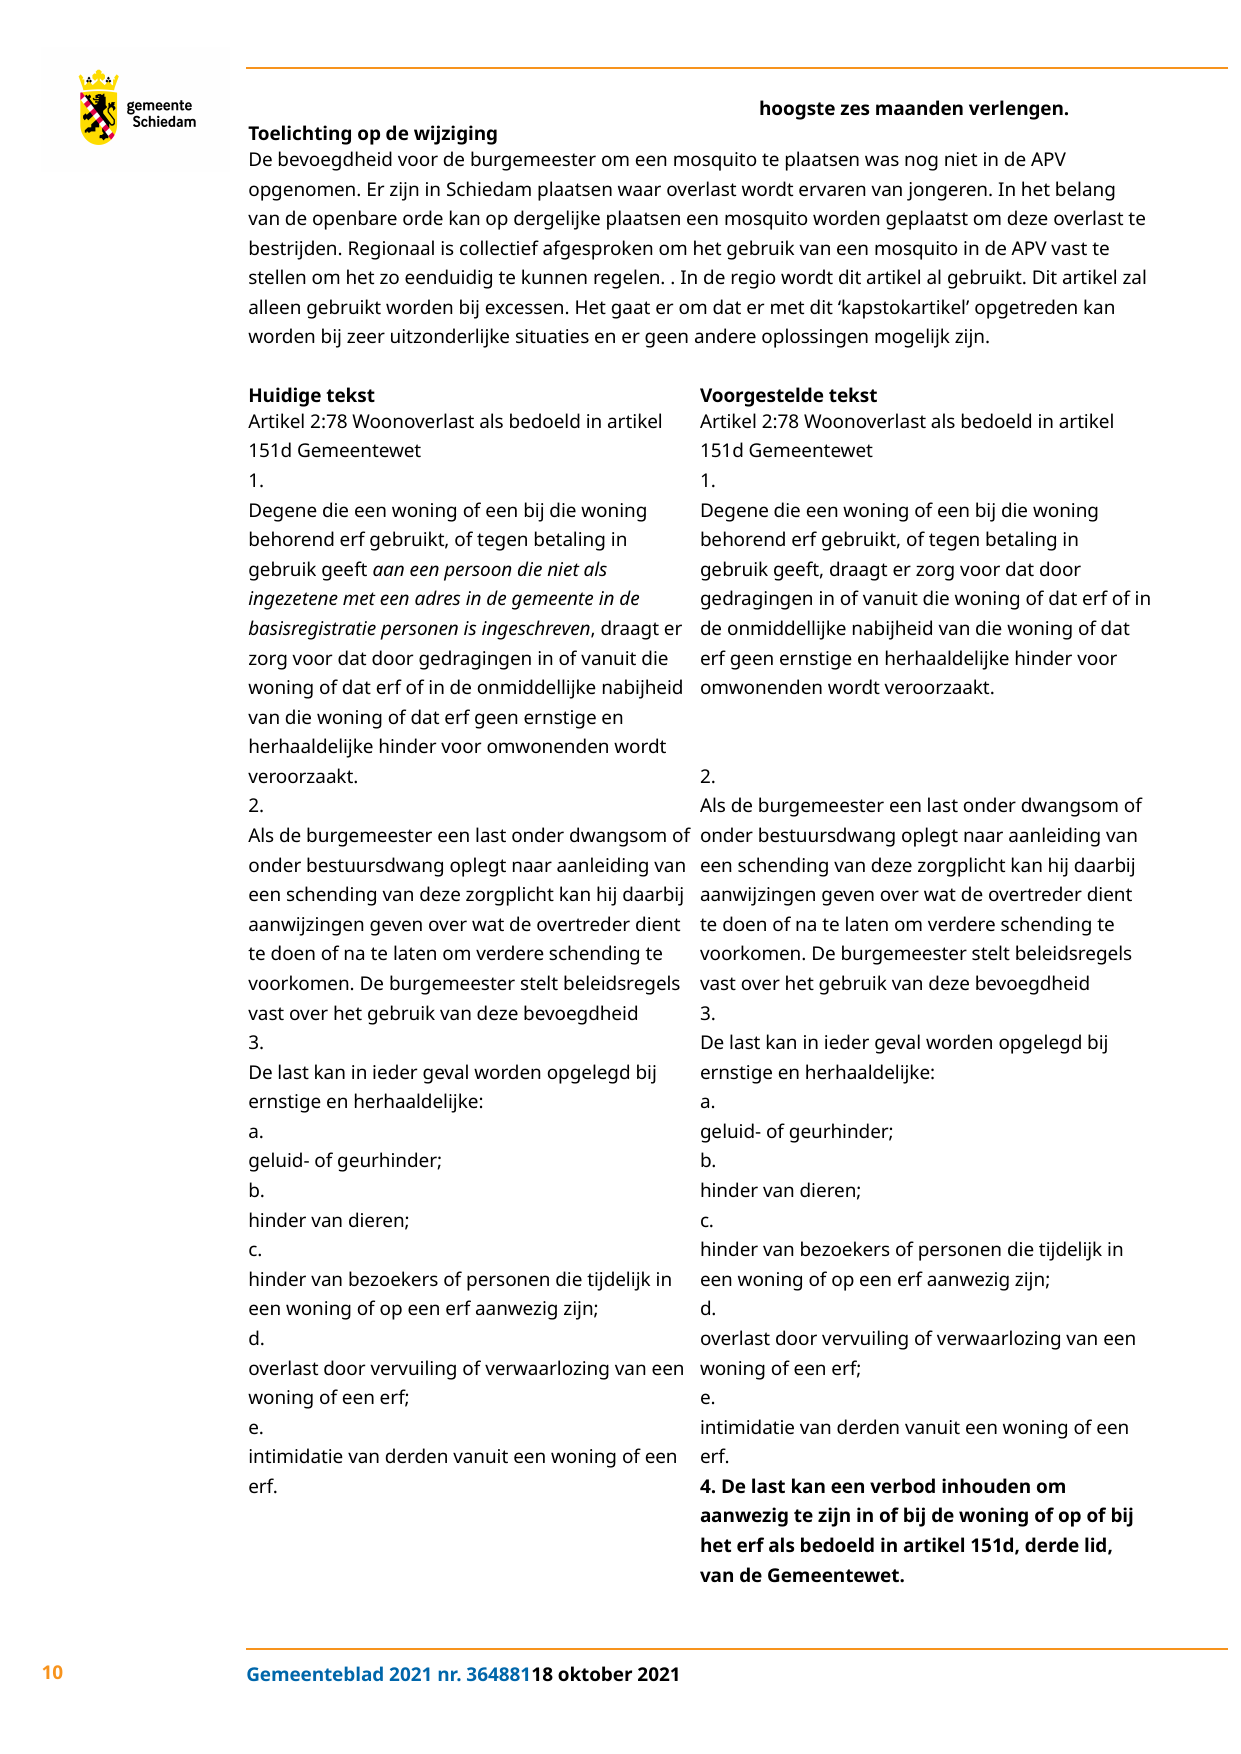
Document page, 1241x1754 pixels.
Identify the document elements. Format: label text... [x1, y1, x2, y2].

table_cell hoogste zes maanden verlengen. [700, 95, 1152, 121]
table_cell Toelichting op de wijziging [248, 121, 1152, 146]
table_cell Artikel 2:78 Woonoverlast als bedoeld in artikel 151d Gemeentewet 1. Degene die een woning of een bij die woning behorend erf gebruikt, of tegen betaling in gebruik geeft, draagt er zorg voor dat door gedragingen in of vanuit die woning of dat erf of in de onmiddellijke nabijheid van die woning of dat erf geen ernstige en herhaaldelijke hinder voor omwonenden wordt veroorzaakt. 2. Als de burgemeester een last onder dwangsom of onder bestuursdwang oplegt naar aanleiding van een schending van deze zorgplicht kan hij daarbij aanwijzingen geven over wat de overtreder dient te doen of na te laten om verdere schending te voorkomen. De burgemeester stelt beleidsregels vast over het gebruik van deze bevoegdheid 3. De last kan in ieder geval worden opgelegd bij ernstige en herhaaldelijke: a. geluid- of geurhinder; b. hinder van dieren; c. hinder van bezoekers of personen die tijdelijk in een woning of op een erf aanwezig zijn; d. overlast door vervuiling of verwaarlozing van een woning of een erf; e. intimidatie van derden vanuit een woning of een erf. 4. De last kan een verbod inhouden om aanwezig te zijn in of bij de woning of op of bij het erf als bedoeld in artikel 151d, derde lid, van de Gemeentewet. [700, 408, 1152, 1588]
table_cell [248, 95, 700, 121]
table_cell De bevoegdheid voor de burgemeester om een mosquito te plaatsen was nog niet in de APV opgenomen. Er zijn in Schiedam plaatsen waar overlast wordt ervaren van jongeren. In het belang van de openbare orde kan op dergelijke plaatsen een mosquito worden geplaatst om deze overlast te bestrijden. Regionaal is collectief afgesproken om het gebruik van een mosquito in de APV vast te stellen om het zo eenduidig te kunnen regelen. . In de regio wordt dit artikel al gebruikt. Dit artikel zal alleen gebruikt worden bij excessen. Het gaat er om dat er met dit ‘kapstokartikel’ opgetreden kan worden bij zeer uitzonderlijke situaties en er geen andere oplossingen mogelijk zijn. [248, 146, 1152, 349]
table_header Huidige tekst [248, 383, 700, 408]
table_header Voorgestelde tekst [700, 383, 1152, 408]
picture [41, 47, 231, 172]
table_cell Artikel 2:78 Woonoverlast als bedoeld in artikel 151d Gemeentewet 1. Degene die een woning of een bij die woning behorend erf gebruikt, of tegen betaling in gebruik geeft aan een persoon die niet als ingezetene met een adres in de gemeente in de basisregistratie personen is ingeschreven, draagt er zorg voor dat door gedragingen in of vanuit die woning of dat erf of in de onmiddellijke nabijheid van die woning of dat erf geen ernstige en herhaaldelijke hinder voor omwonenden wordt veroorzaakt. 2. Als de burgemeester een last onder dwangsom of onder bestuursdwang oplegt naar aanleiding van een schending van deze zorgplicht kan hij daarbij aanwijzingen geven over wat de overtreder dient te doen of na te laten om verdere schending te voorkomen. De burgemeester stelt beleidsregels vast over het gebruik van deze bevoegdheid 3. De last kan in ieder geval worden opgelegd bij ernstige en herhaaldelijke: a. geluid- of geurhinder; b. hinder van dieren; c. hinder van bezoekers of personen die tijdelijk in een woning of op een erf aanwezig zijn; d. overlast door vervuiling of verwaarlozing van een woning of een erf; e. intimidatie van derden vanuit een woning of een erf. [248, 408, 700, 1588]
